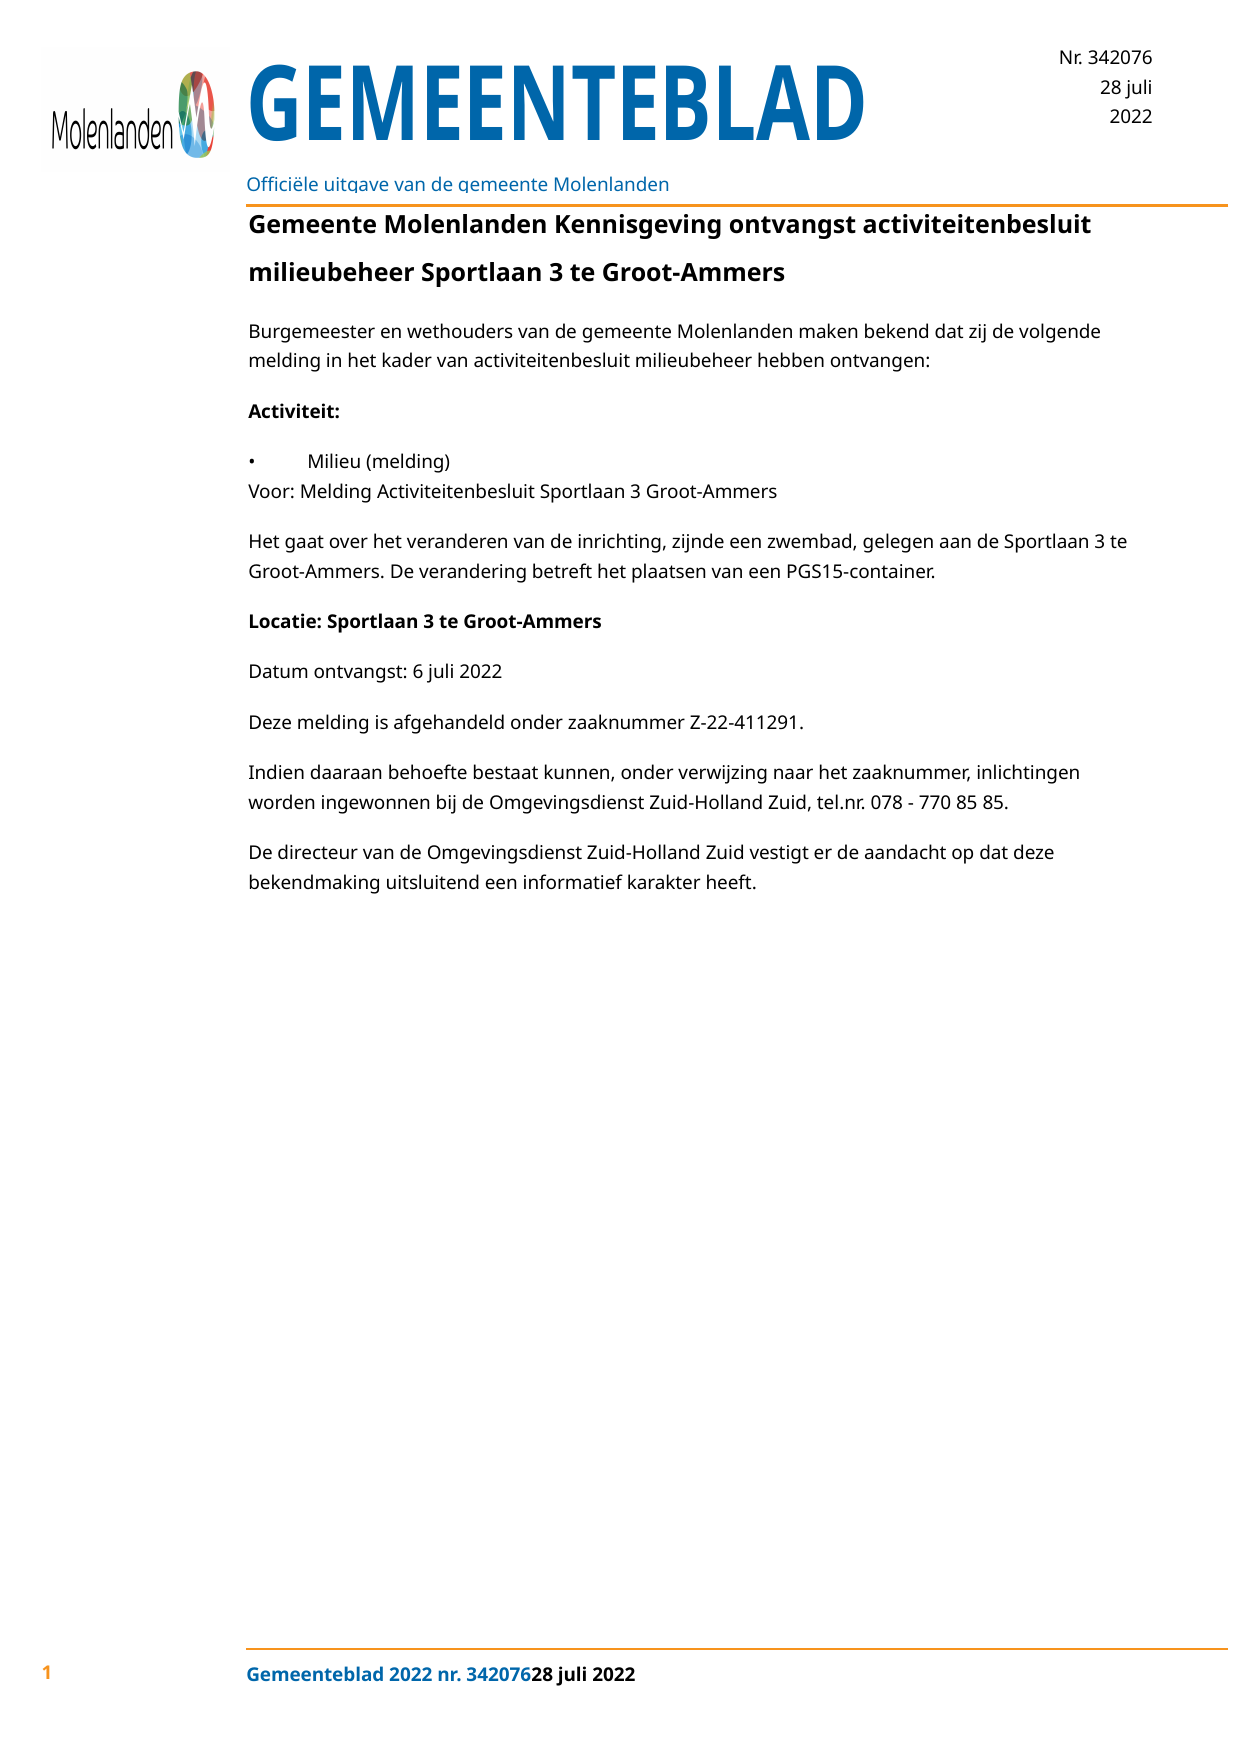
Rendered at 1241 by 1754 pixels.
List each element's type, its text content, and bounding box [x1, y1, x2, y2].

text Gemeente Molenlanden Kennisgeving ontvangst activiteitenbesluit milieubeheer Sportlaan 3 te Groot-Ammers [248, 207, 1152, 288]
list Milieu (melding) [248, 448, 1152, 474]
text Locatie: Sportlaan 3 te Groot-Ammers [248, 608, 1152, 634]
text Burgemeester en wethouders van de gemeente Molenlanden maken bekend dat zij de volgende melding in het kader van activiteitenbesluit milieubeheer hebben ontvangen: [248, 318, 1152, 373]
text Indien daaraan behoefte bestaat kunnen, onder verwijzing naar het zaaknummer, inlichtingen worden ingewonnen bij de Omgevingsdienst Zuid-Holland Zuid, tel.nr. 078 - 770 85 85. [248, 759, 1152, 815]
text Voor: Melding Activiteitenbesluit Sportlaan 3 Groot-Ammers [248, 478, 1152, 504]
picture [41, 47, 231, 172]
text Deze melding is afgehandeld onder zaaknummer Z-22-411291. [248, 709, 1152, 735]
text Activiteit: [248, 398, 1152, 424]
text De directeur van de Omgevingsdienst Zuid-Holland Zuid vestigt er de aandacht op dat deze bekendmaking uitsluitend een informatief karakter heeft. [248, 839, 1152, 895]
text Datum ontvangst: 6 juli 2022 [248, 659, 1152, 684]
text Het gaat over het veranderen van de inrichting, zijnde een zwembad, gelegen aan de Sportlaan 3 te Groot-Ammers. De verandering betreft het plaatsen van een PGS15-container. [248, 528, 1152, 584]
